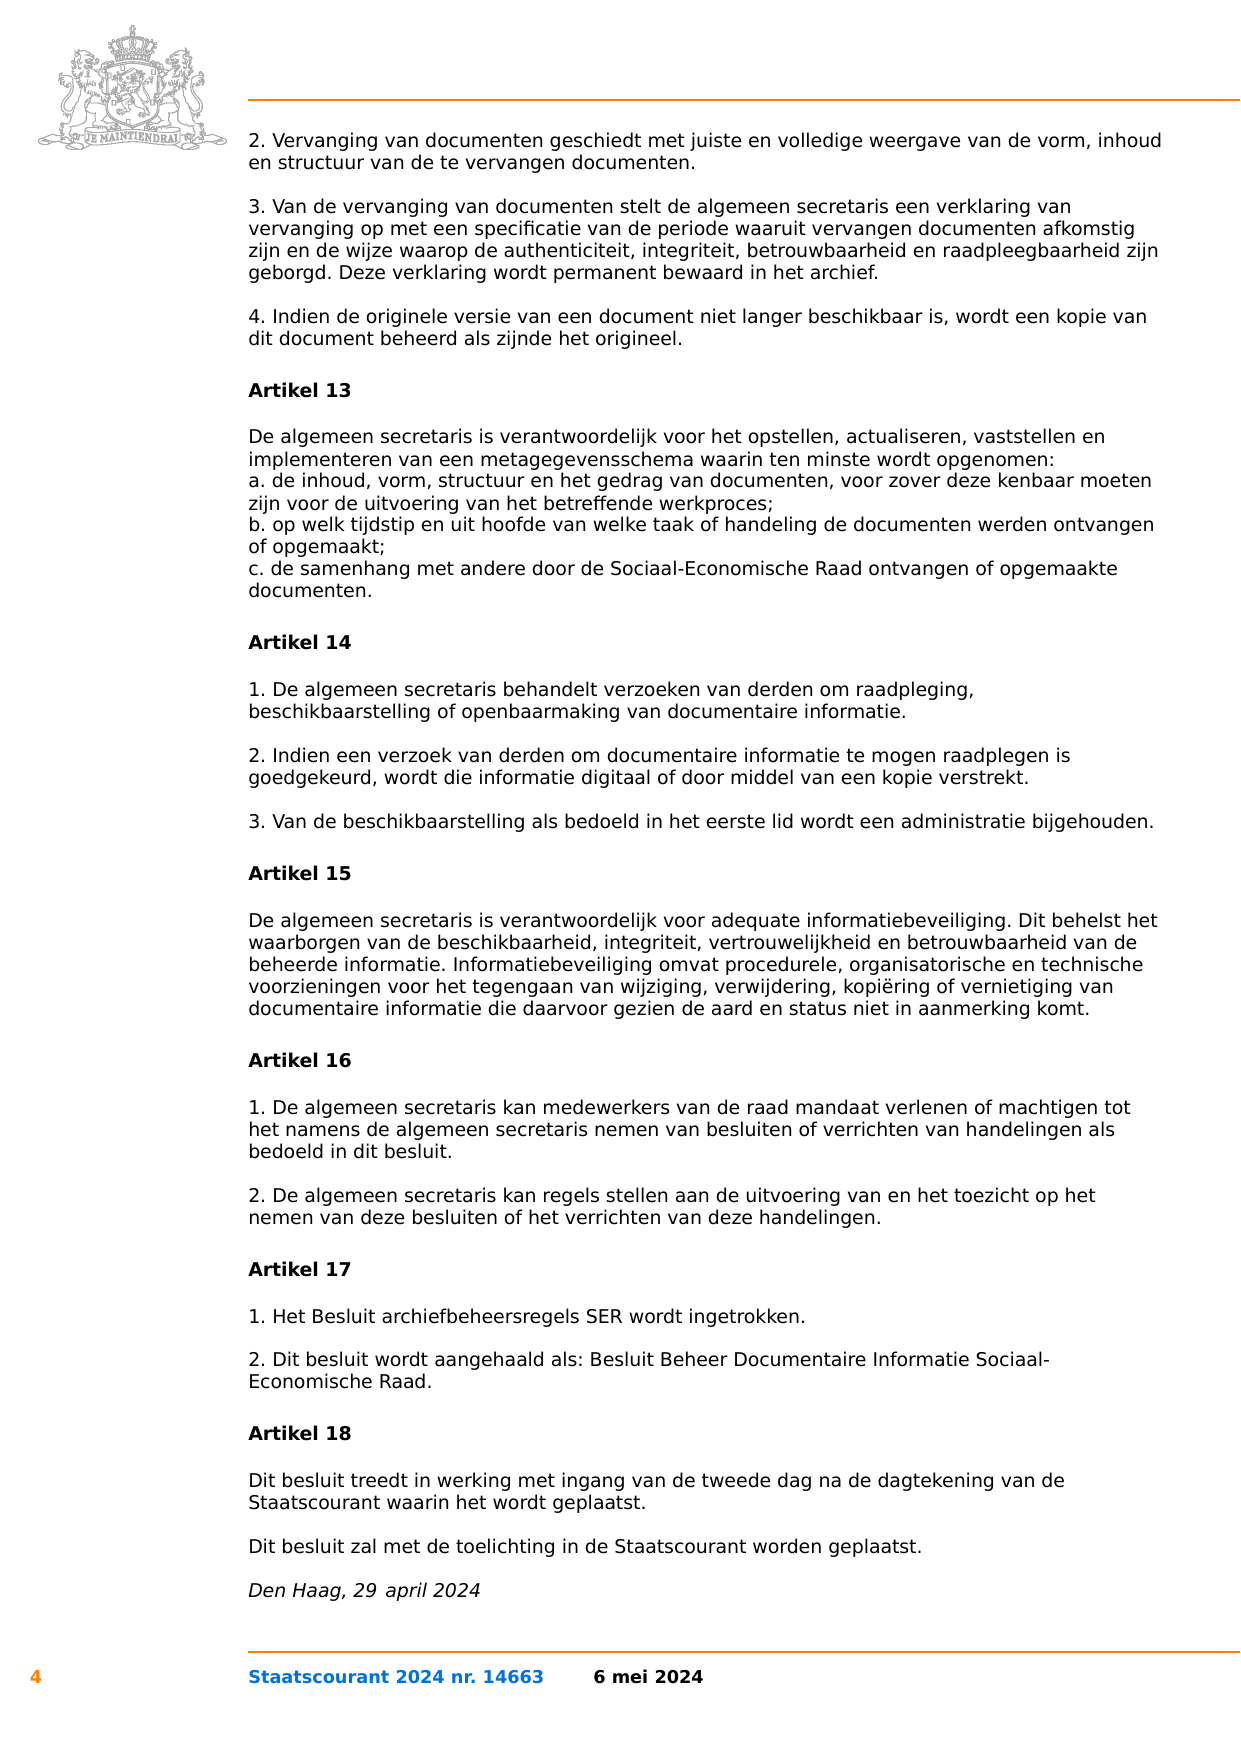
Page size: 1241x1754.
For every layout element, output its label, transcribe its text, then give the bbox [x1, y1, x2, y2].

text 2. Indien een verzoek van derden om documentaire informatie te mogen raadplegen is goedgekeurd, wordt die informatie digitaal of door middel van een kopie verstrekt. [248, 745, 1163, 789]
subtitle Artikel 14 [248, 632, 1163, 654]
subtitle Artikel 13 [248, 379, 1163, 401]
subtitle Artikel 15 [248, 863, 1163, 885]
text 4. Indien de originele versie van een document niet langer beschikbaar is, wordt een kopie van dit document beheerd als zijnde het origineel. [248, 306, 1163, 349]
text c. de samenhang met andere door de Sociaal-Economische Raad ontvangen of opgemaakte documenten. [248, 558, 1163, 602]
text 2. Vervanging van documenten geschiedt met juiste en volledige weergave van de vorm, inhoud en structuur van de te vervangen documenten. [248, 130, 1163, 174]
text Dit besluit zal met de toelichting in de Staatscourant worden geplaatst. [248, 1536, 1163, 1558]
subtitle Artikel 17 [248, 1258, 1163, 1281]
text De algemeen secretaris is verantwoordelijk voor het opstellen, actualiseren, vaststellen en implementeren van een metagegevensschema waarin ten minste wordt opgenomen: [248, 426, 1163, 470]
text b. op welk tijdstip en uit hoofde van welke taak of handeling de documenten werden ontvangen of opgemaakt; [248, 514, 1163, 558]
text 2. De algemeen secretaris kan regels stellen aan de uitvoering van en het toezicht op het nemen van deze besluiten of het verrichten van deze handelingen. [248, 1184, 1163, 1228]
text 1. Het Besluit archiefbeheersregels SER wordt ingetrokken. [248, 1306, 1163, 1327]
text 3. Van de beschikbaarstelling als bedoeld in het eerste lid wordt een administratie bijgehouden. [248, 811, 1163, 833]
text 2. Dit besluit wordt aangehaald als: Besluit Beheer Documentaire Informatie Sociaal-Economische Raad. [248, 1349, 1163, 1393]
text De algemeen secretaris is verantwoordelijk voor adequate informatiebeveiliging. Dit behelst het waarborgen van de beschikbaarheid, integriteit, vertrouwelijkheid en betrouwbaarheid van de beheerde informatie. Informatiebeveiliging omvat procedurele, organisatorische en technische voorzieningen voor het tegengaan van wijziging, verwijdering, kopiëring of vernietiging van documentaire informatie die daarvoor gezien de aard en status niet in aanmerking komt. [248, 910, 1163, 1020]
text 3. Van de vervanging van documenten stelt de algemeen secretaris een verklaring van vervanging op met een specificatie van de periode waaruit vervangen documenten afkomstig zijn en de wijze waarop de authenticiteit, integriteit, betrouwbaarheid en raadpleegbaarheid zijn geborgd. Deze verklaring wordt permanent bewaard in het archief. [248, 196, 1163, 284]
text a. de inhoud, vorm, structuur en het gedrag van documenten, voor zover deze kenbaar moeten zijn voor de uitvoering van het betreffende werkproces; [248, 470, 1163, 514]
text Den Haag, 29 april 2024 [248, 1580, 1163, 1602]
picture [38, 25, 227, 150]
text 1. De algemeen secretaris kan medewerkers van de raad mandaat verlenen of machtigen tot het namens de algemeen secretaris nemen van besluiten of verrichten van handelingen als bedoeld in dit besluit. [248, 1097, 1163, 1163]
text Dit besluit treedt in werking met ingang van de tweede dag na de dagtekening van de Staatscourant waarin het wordt geplaatst. [248, 1470, 1163, 1514]
subtitle Artikel 18 [248, 1423, 1163, 1445]
text 1. De algemeen secretaris behandelt verzoeken van derden om raadpleging, beschikbaarstelling of openbaarmaking van documentaire informatie. [248, 679, 1163, 723]
subtitle Artikel 16 [248, 1050, 1163, 1072]
